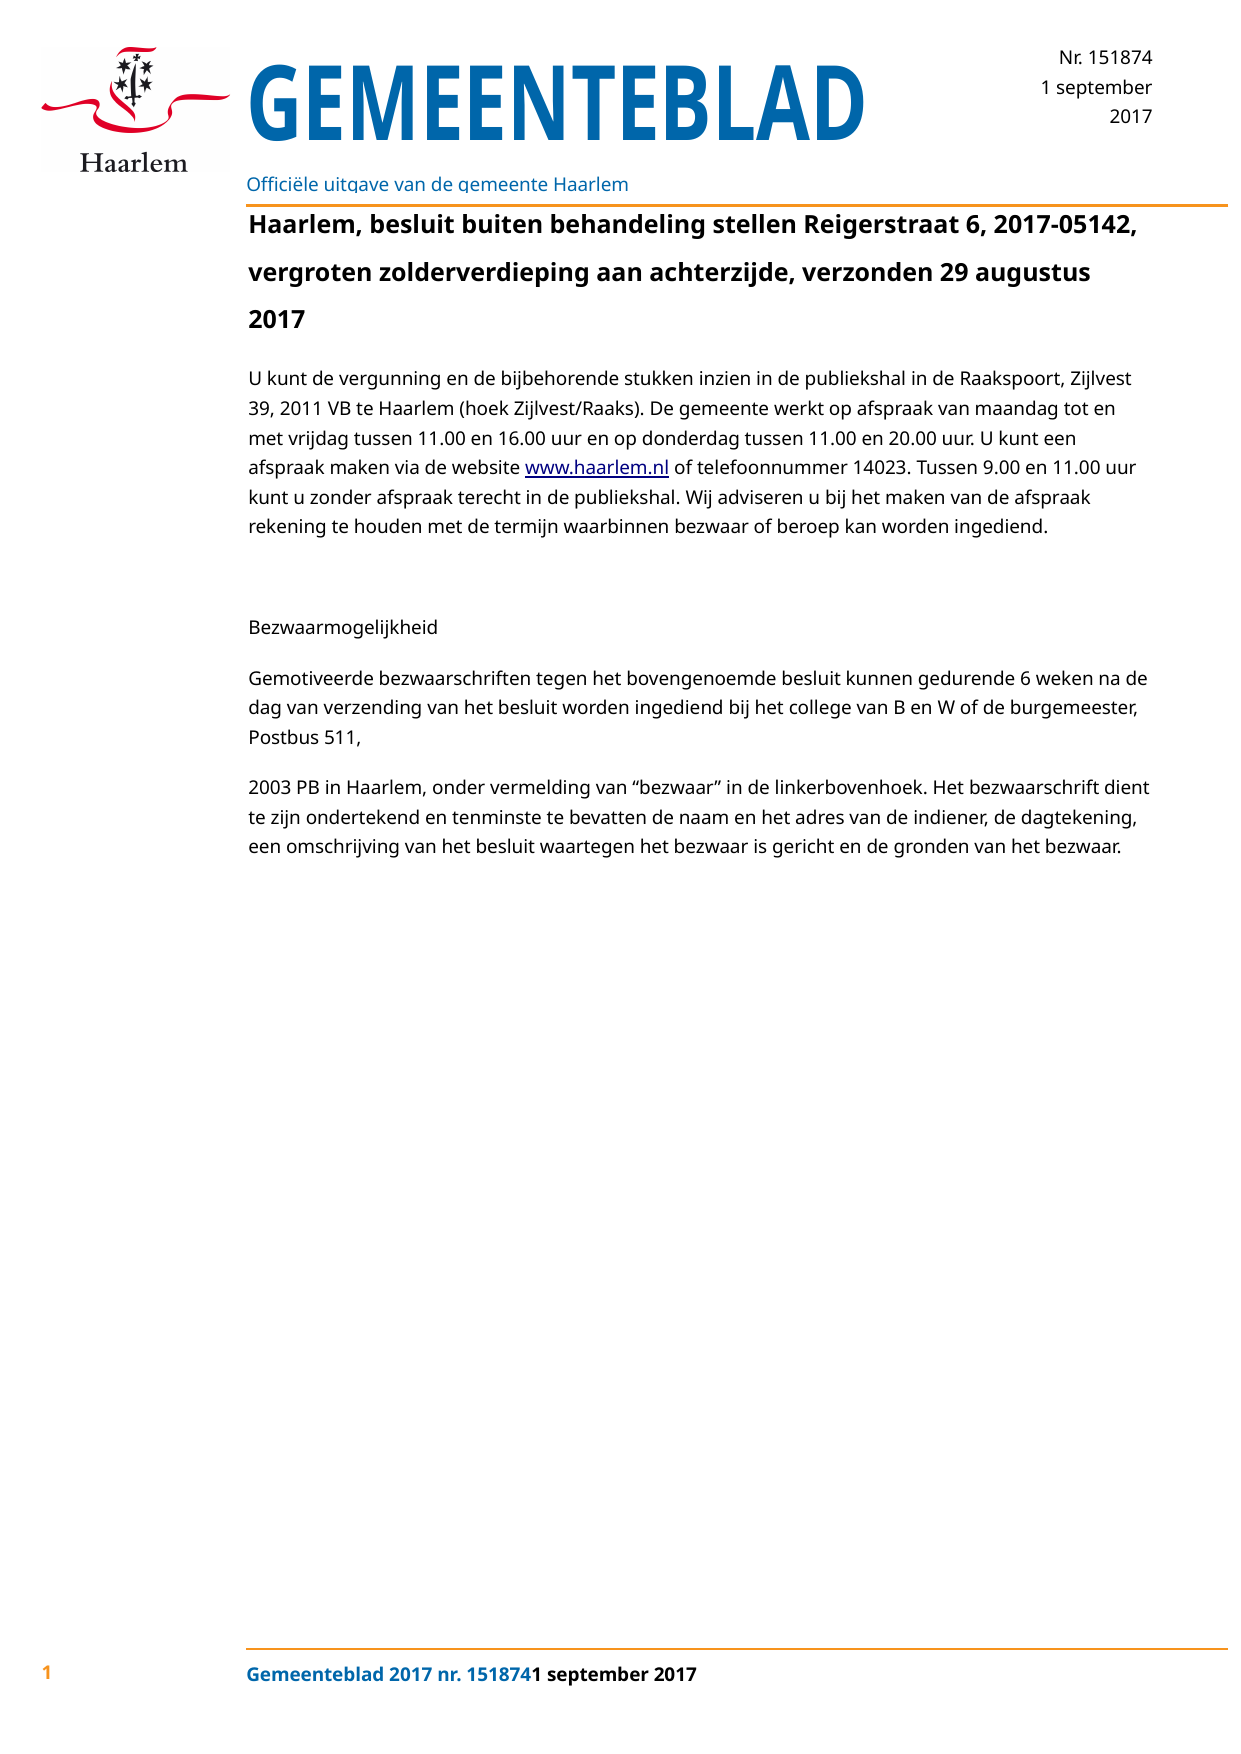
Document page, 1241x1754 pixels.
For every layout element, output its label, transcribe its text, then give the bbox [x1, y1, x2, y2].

text Bezwaarmogelijkheid [248, 614, 1152, 640]
picture [41, 47, 231, 172]
text Haarlem, besluit buiten behandeling stellen Reigerstraat 6, 2017-05142, vergroten zolderverdieping aan achterzijde, verzonden 29 augustus 2017 [248, 207, 1152, 336]
text Gemotiveerde bezwaarschriften tegen het bovengenoemde besluit kunnen gedurende 6 weken na de dag van verzending van het besluit worden ingediend bij het college van B en W of de burgemeester, Postbus 511, [248, 665, 1152, 749]
text U kunt de vergunning en de bijbehorende stukken inzien in de publiekshal in de Raakspoort, Zijlvest 39, 2011 VB te Haarlem (hoek Zijlvest/Raaks). De gemeente werkt op afspraak van maandag tot en met vrijdag tussen 11.00 en 16.00 uur en op donderdag tussen 11.00 en 20.00 uur. U kunt een afspraak maken via de website www.haarlem.nl of telefoonnummer 14023. Tussen 9.00 en 11.00 uur kunt u zonder afspraak terecht in de publiekshal. Wij adviseren u bij het maken van de afspraak rekening te houden met de termijn waarbinnen bezwaar of beroep kan worden ingediend. [248, 366, 1152, 539]
text 2003 PB in Haarlem, onder vermelding van “bezwaar” in de linkerbovenhoek. Het bezwaarschrift dient te zijn ondertekend en tenminste te bevatten de naam en het adres van de indiener, de dagtekening, een omschrijving van het besluit waartegen het bezwaar is gericht en de gronden van het bezwaar. [248, 774, 1152, 859]
